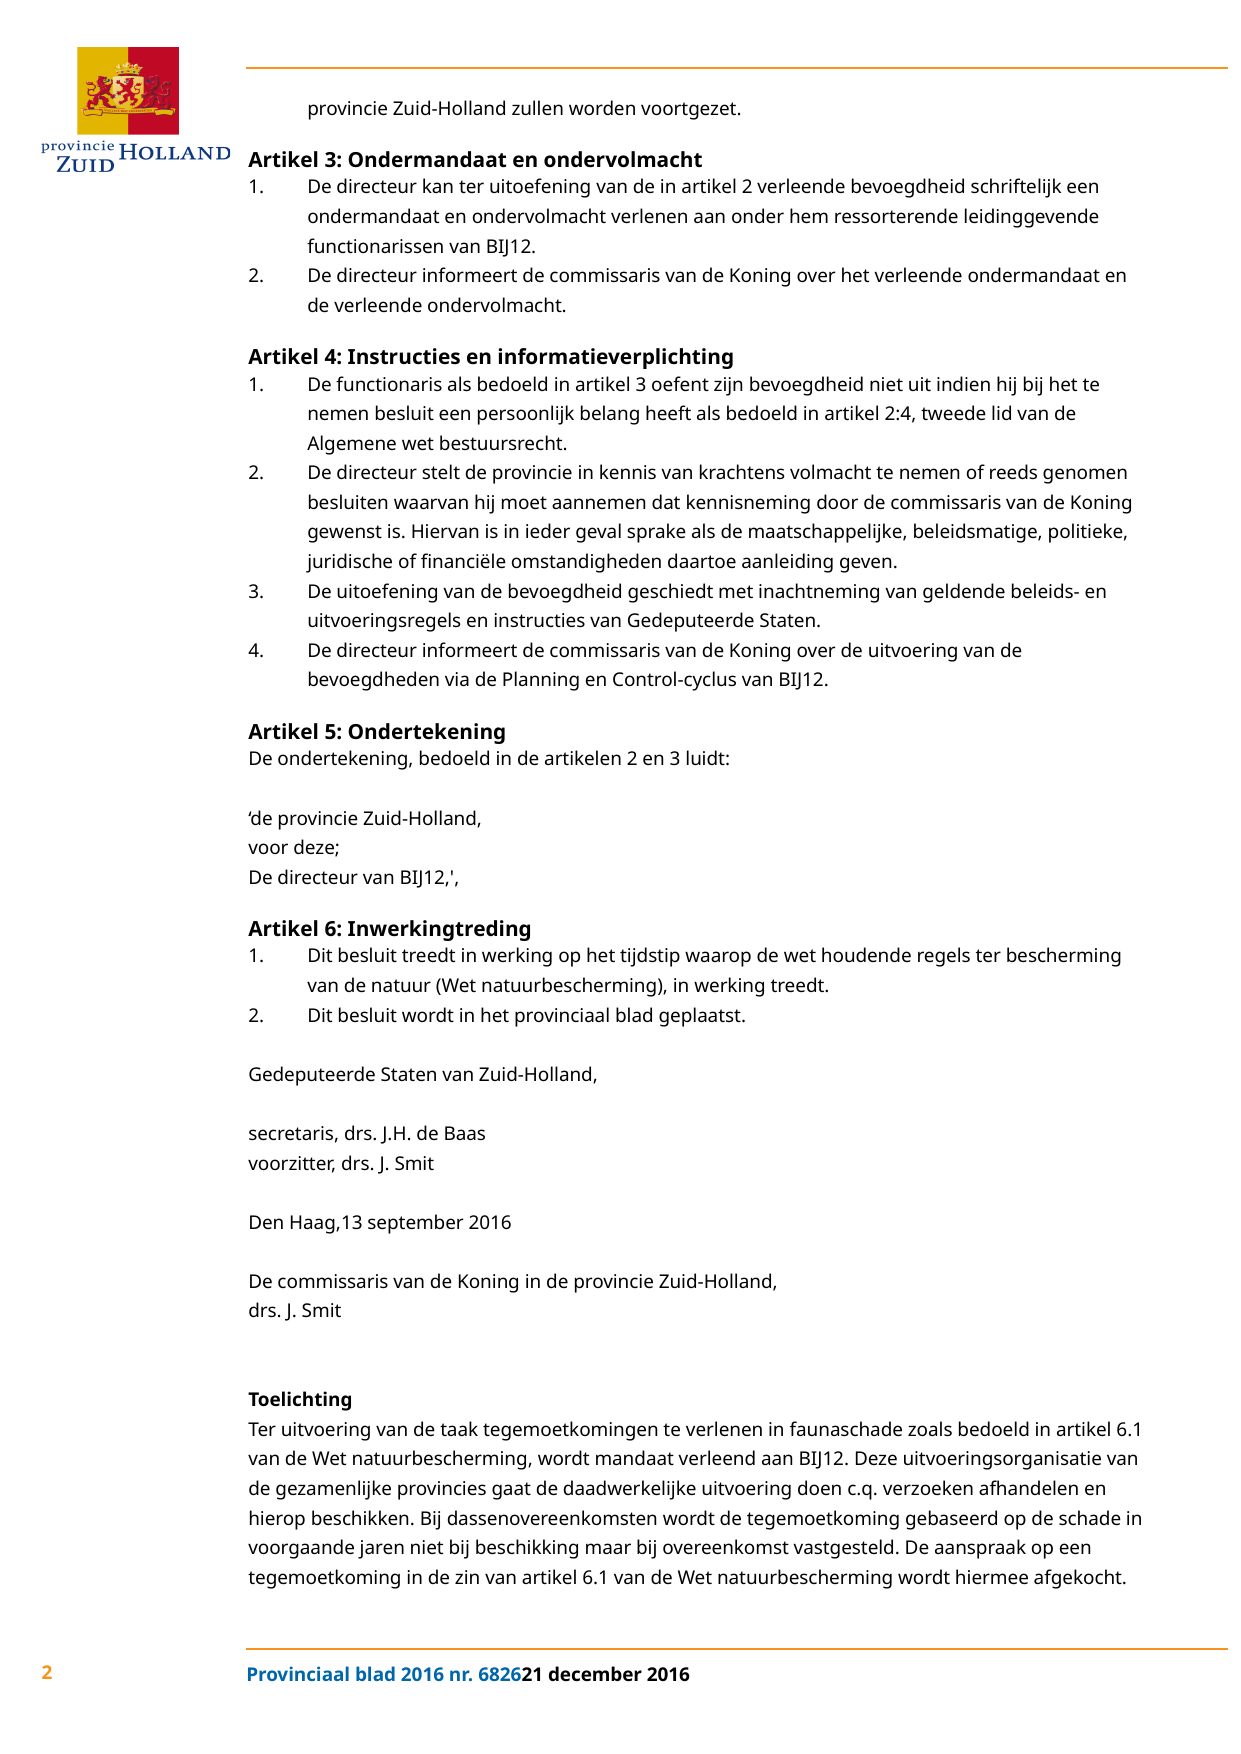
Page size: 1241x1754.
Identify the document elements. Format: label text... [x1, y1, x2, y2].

text voor deze; [248, 834, 1152, 860]
text drs. J. Smit [248, 1298, 1152, 1323]
list De directeur informeert de commissaris van de Koning over de uitvoering van de bevoegdheden via de Planning en Control-cyclus van BIJ12. [248, 637, 1152, 692]
text Gedeputeerde Staten van Zuid-Holland, [248, 1061, 1152, 1087]
list De directeur informeert de commissaris van de Koning over het verleende ondermandaat en de verleende ondervolmacht. [248, 262, 1152, 318]
picture [41, 47, 231, 172]
text De directeur van BIJ12,', [248, 864, 1152, 889]
text Artikel 3: Ondermandaat en ondervolmacht [248, 145, 1152, 174]
text voorzitter, drs. J. Smit [248, 1150, 1152, 1176]
text Artikel 6: Inwerkingtreding [248, 914, 1152, 943]
text Artikel 5: Ondertekening [248, 717, 1152, 746]
text Toelichting [248, 1386, 1152, 1412]
list De directeur kan ter uitoefening van de in artikel 2 verleende bevoegdheid schriftelijk een ondermandaat en ondervolmacht verlenen aan onder hem ressorterende leidinggevende functionarissen van BIJ12. [248, 174, 1152, 258]
list De functionaris als bedoeld in artikel 3 oefent zijn bevoegdheid niet uit indien hij bij het te nemen besluit een persoonlijk belang heeft als bedoeld in artikel 2:4, tweede lid van de Algemene wet bestuursrecht. [248, 371, 1152, 456]
list Dit besluit treedt in werking op het tijdstip waarop de wet houdende regels ter bescherming van de natuur (Wet natuurbescherming), in werking treedt. [248, 943, 1152, 998]
text De ondertekening, bedoeld in de artikelen 2 en 3 luidt: [248, 746, 1152, 771]
list De directeur stelt de provincie in kennis van krachtens volmacht te nemen of reeds genomen besluiten waarvan hij moet aannemen dat kennisneming door de commissaris van de Koning gewenst is. Hiervan is in ieder geval sprake als de maatschappelijke, beleidsmatige, politieke, juridische of financiële omstandigheden daartoe aanleiding geven. [248, 459, 1152, 574]
text ‘de provincie Zuid-Holland, [248, 805, 1152, 830]
list provincie Zuid-Holland zullen worden voortgezet. [248, 95, 1152, 121]
text secretaris, drs. J.H. de Baas [248, 1120, 1152, 1146]
list De uitoefening van de bevoegdheid geschiedt met inachtneming van geldende beleids- en uitvoeringsregels en instructies van Gedeputeerde Staten. [248, 578, 1152, 633]
text Den Haag,13 september 2016 [248, 1209, 1152, 1235]
list Dit besluit wordt in het provinciaal blad geplaatst. [248, 1002, 1152, 1028]
text Artikel 4: Instructies en informatieverplichting [248, 342, 1152, 371]
text De commissaris van de Koning in de provincie Zuid-Holland, [248, 1268, 1152, 1294]
text Ter uitvoering van de taak tegemoetkomingen te verlenen in faunaschade zoals bedoeld in artikel 6.1 van de Wet natuurbescherming, wordt mandaat verleend aan BIJ12. Deze uitvoeringsorganisatie van de gezamenlijke provincies gaat de daadwerkelijke uitvoering doen c.q. verzoeken afhandelen en hierop beschikken. Bij dassenovereenkomsten wordt de tegemoetkoming gebaseerd op de schade in voorgaande jaren niet bij beschikking maar bij overeenkomst vastgesteld. De aanspraak op een tegemoetkoming in de zin van artikel 6.1 van de Wet natuurbescherming wordt hiermee afgekocht. [248, 1416, 1152, 1590]
